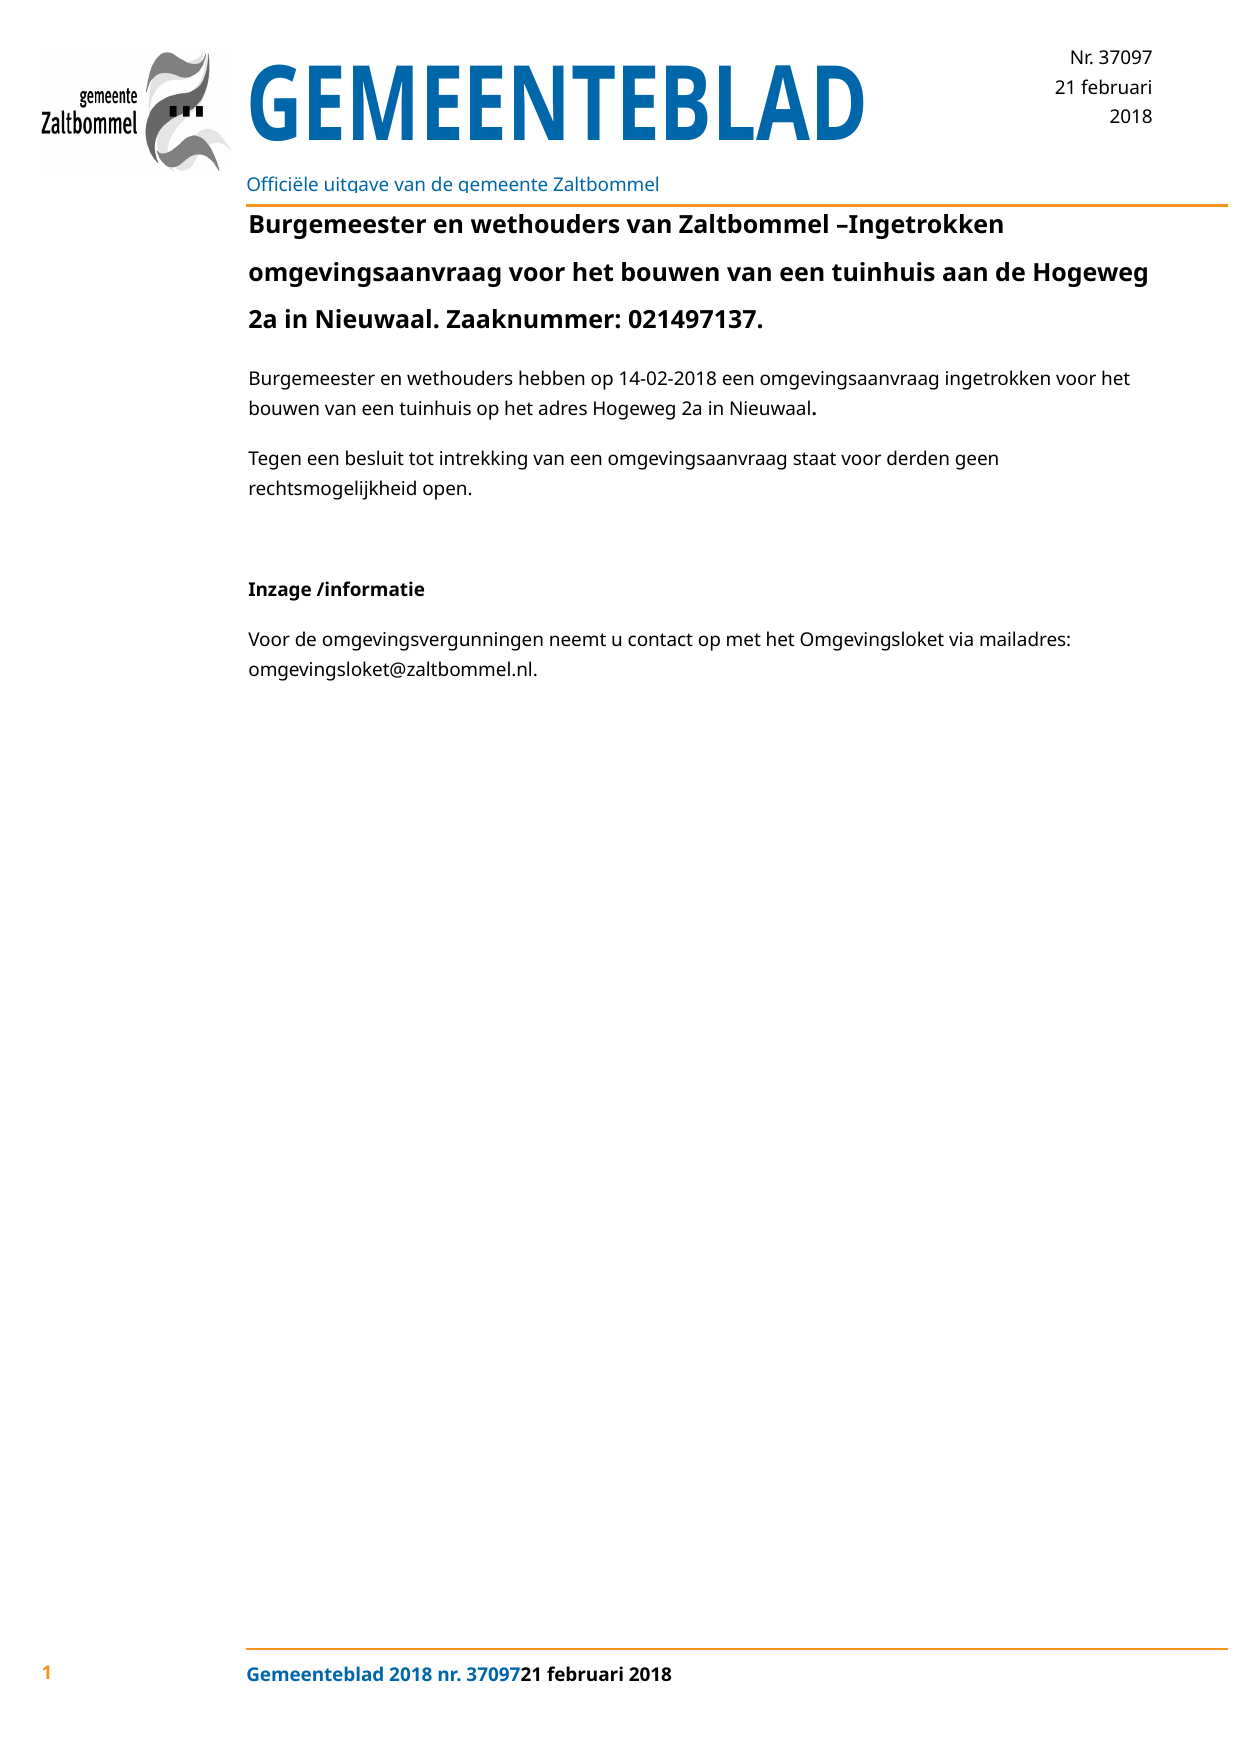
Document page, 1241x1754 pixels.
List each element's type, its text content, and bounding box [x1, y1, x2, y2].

text Tegen een besluit tot intrekking van een omgevingsaanvraag staat voor derden geen rechtsmogelijkheid open. [248, 446, 1152, 501]
text Voor de omgevingsvergunningen neemt u contact op met het Omgevingsloket via mailadres: omgevingsloket@zaltbommel.nl. [248, 626, 1152, 682]
text Inzage /informatie [248, 576, 1152, 602]
text Burgemeester en wethouders hebben op 14-02-2018 een omgevingsaanvraag ingetrokken voor het bouwen van een tuinhuis op het adres Hogeweg 2a in Nieuwaal. [248, 366, 1152, 421]
picture [41, 47, 231, 172]
text Burgemeester en wethouders van Zaltbommel –Ingetrokken omgevingsaanvraag voor het bouwen van een tuinhuis aan de Hogeweg 2a in Nieuwaal. Zaaknummer: 021497137. [248, 207, 1152, 336]
